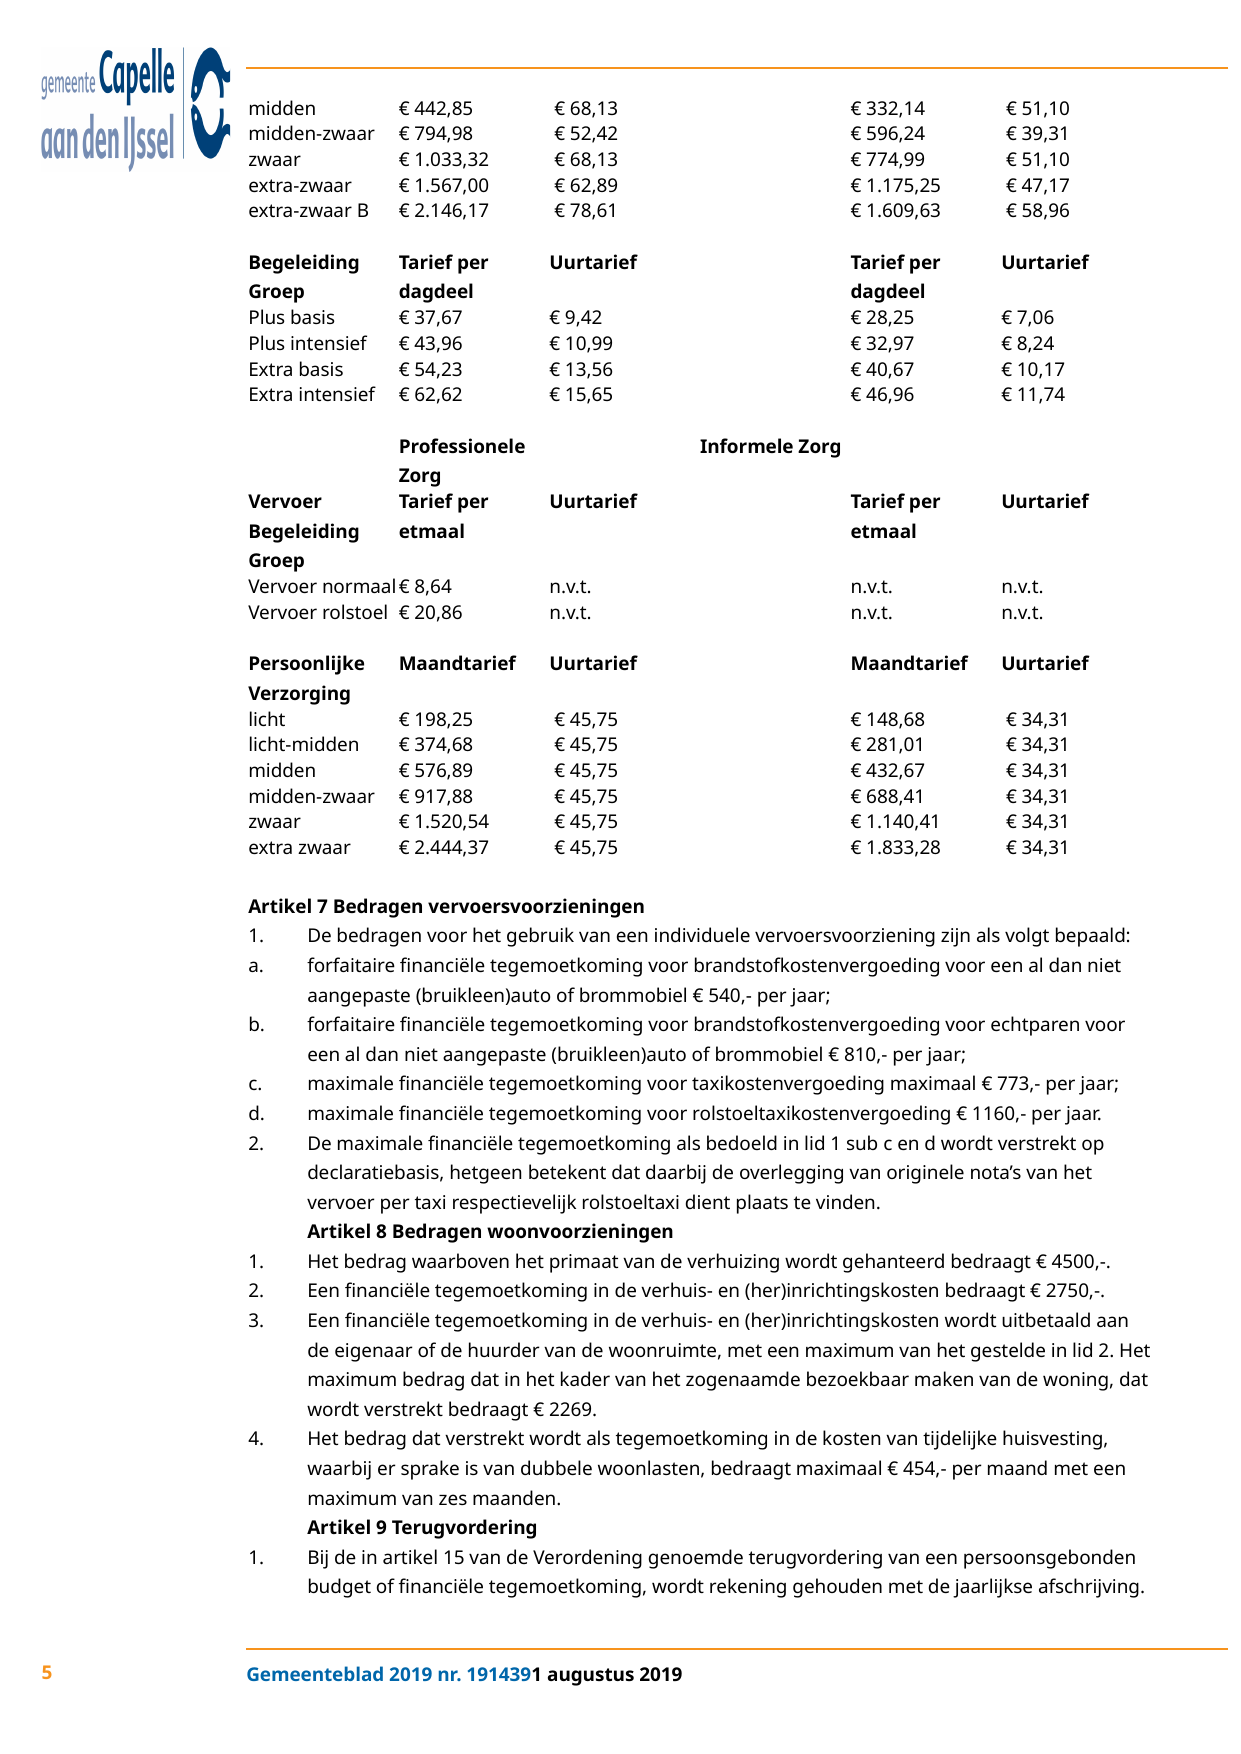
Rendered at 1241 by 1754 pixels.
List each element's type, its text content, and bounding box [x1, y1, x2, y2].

list Een financiële tegemoetkoming in de verhuis- en (her)inrichtingskosten wordt uitbetaald aan de eigenaar of de huurder van de woonruimte, met een maximum van het gestelde in lid 2. Het maximum bedrag dat in het kader van het zogenaamde bezoekbaar maken van de woning, dat wordt verstrekt bedraagt € 2269. [248, 1307, 1152, 1422]
table_cell Uurtarief [1001, 489, 1152, 573]
table_cell € 576,89 [399, 757, 549, 783]
table_cell [700, 249, 850, 304]
table_cell Tarief per dagdeel [850, 249, 1001, 304]
table_cell € 34,31 [1001, 732, 1152, 757]
table_cell [700, 835, 850, 860]
table_cell [850, 224, 1001, 249]
text Artikel 7 Bedragen vervoersvoorzieningen [248, 893, 1152, 919]
table_cell [248, 625, 398, 651]
table_cell midden-zwaar [248, 783, 398, 809]
table_cell [700, 625, 850, 651]
table_cell [700, 198, 850, 223]
table_cell € 32,97 [850, 330, 1001, 356]
table_cell € 15,65 [549, 382, 700, 407]
table_cell € 596,24 [850, 121, 1001, 146]
table_cell € 794,98 [399, 121, 549, 146]
table_cell Plus intensief [248, 330, 398, 356]
table_cell [850, 625, 1001, 651]
table_cell € 45,75 [549, 809, 700, 834]
table_cell € 39,31 [1001, 121, 1152, 146]
table_cell € 52,42 [549, 121, 700, 146]
table_cell [700, 356, 850, 382]
list forfaitaire financiële tegemoetkoming voor brandstofkostenvergoeding voor een al dan niet aangepaste (bruikleen)auto of brommobiel € 540,- per jaar; [248, 952, 1152, 1007]
table_cell Tarief per etmaal [399, 489, 549, 573]
table_cell € 688,41 [850, 783, 1001, 809]
table_cell € 45,75 [549, 732, 700, 757]
table_cell [700, 172, 850, 198]
table_cell € 68,13 [549, 146, 700, 172]
table_cell € 2.146,17 [399, 198, 549, 223]
table_cell € 28,25 [850, 305, 1001, 330]
table_cell [700, 651, 850, 706]
list De maximale financiële tegemoetkoming als bedoeld in lid 1 sub c en d wordt verstrekt op declaratiebasis, hetgeen betekent dat daarbij de overlegging van originele nota’s van het vervoer per taxi respectievelijk rolstoeltaxi dient plaats te vinden. [248, 1130, 1152, 1214]
table_cell € 1.609,63 [850, 198, 1001, 223]
table_cell [700, 146, 850, 172]
table_cell Vervoer rolstoel [248, 599, 398, 625]
table_cell [700, 305, 850, 330]
table_cell [399, 408, 549, 433]
table_cell € 51,10 [1001, 146, 1152, 172]
table_cell Tarief per etmaal [850, 489, 1001, 573]
table_cell € 442,85 [399, 95, 549, 121]
table_cell € 2.444,37 [399, 835, 549, 860]
table_cell € 10,99 [549, 330, 700, 356]
list forfaitaire financiële tegemoetkoming voor brandstofkostenvergoeding voor echtparen voor een al dan niet aangepaste (bruikleen)auto of brommobiel € 810,- per jaar; [248, 1011, 1152, 1067]
table_cell Uurtarief [549, 651, 700, 706]
table_cell n.v.t. [549, 573, 700, 599]
table_cell Persoonlijke Verzorging [248, 651, 398, 706]
table_cell [700, 757, 850, 783]
table_cell € 1.140,41 [850, 809, 1001, 834]
table_cell zwaar [248, 146, 398, 172]
table_cell [549, 625, 700, 651]
table_cell [700, 382, 850, 407]
table_cell [850, 408, 1001, 433]
table_cell [549, 408, 700, 433]
table_cell n.v.t. [850, 573, 1001, 599]
list maximale financiële tegemoetkoming voor taxikostenvergoeding maximaal € 773,- per jaar; [248, 1071, 1152, 1096]
table_cell € 1.833,28 [850, 835, 1001, 860]
table_cell € 10,17 [1001, 356, 1152, 382]
table_cell midden [248, 757, 398, 783]
table_cell licht [248, 706, 398, 732]
table_cell Uurtarief [549, 249, 700, 304]
table_cell [248, 408, 398, 433]
table_cell Maandtarief [850, 651, 1001, 706]
table_cell € 8,64 [399, 573, 549, 599]
table_cell € 13,56 [549, 356, 700, 382]
table_cell € 1.175,25 [850, 172, 1001, 198]
table_cell [700, 599, 850, 625]
table_cell € 1.567,00 [399, 172, 549, 198]
table_cell € 1.520,54 [399, 809, 549, 834]
table_cell [700, 224, 850, 249]
table_cell € 34,31 [1001, 809, 1152, 834]
table_cell Extra intensief [248, 382, 398, 407]
table_cell € 46,96 [850, 382, 1001, 407]
table_cell € 68,13 [549, 95, 700, 121]
table_cell € 1.033,32 [399, 146, 549, 172]
table_cell Begeleiding Groep [248, 249, 398, 304]
table_cell [399, 224, 549, 249]
table_cell licht-midden [248, 732, 398, 757]
table_cell Uurtarief [1001, 249, 1152, 304]
table_cell € 45,75 [549, 783, 700, 809]
table_cell [700, 809, 850, 834]
table_cell € 332,14 [850, 95, 1001, 121]
list maximale financiële tegemoetkoming voor rolstoeltaxikostenvergoeding € 1160,- per jaar. [248, 1100, 1152, 1126]
table_cell extra zwaar [248, 835, 398, 860]
list Bij de in artikel 15 van de Verordening genoemde terugvordering van een persoonsgebonden budget of financiële tegemoetkoming, wordt rekening gehouden met de jaarlijkse afschrijving. [248, 1544, 1152, 1599]
table_cell [700, 121, 850, 146]
table_cell Extra basis [248, 356, 398, 382]
table_cell € 54,23 [399, 356, 549, 382]
table_cell € 281,01 [850, 732, 1001, 757]
table_cell zwaar [248, 809, 398, 834]
table_cell € 8,24 [1001, 330, 1152, 356]
table_cell € 917,88 [399, 783, 549, 809]
list Artikel 9 Terugvordering [248, 1514, 1152, 1540]
table_cell € 148,68 [850, 706, 1001, 732]
table_cell € 43,96 [399, 330, 549, 356]
table_cell € 62,89 [549, 172, 700, 198]
table_cell [700, 783, 850, 809]
table_cell € 198,25 [399, 706, 549, 732]
list Het bedrag waarboven het primaat van de verhuizing wordt gehanteerd bedraagt € 4500,-. [248, 1248, 1152, 1274]
table_cell n.v.t. [1001, 599, 1152, 625]
table_cell € 58,96 [1001, 198, 1152, 223]
table_cell € 47,17 [1001, 172, 1152, 198]
table_cell Uurtarief [549, 489, 700, 573]
table_cell € 374,68 [399, 732, 549, 757]
table_cell Uurtarief [1001, 651, 1152, 706]
table_cell € 45,75 [549, 706, 700, 732]
table_cell [1001, 625, 1152, 651]
table_cell [399, 625, 549, 651]
table_cell € 37,67 [399, 305, 549, 330]
table_cell € 34,31 [1001, 706, 1152, 732]
table_cell € 45,75 [549, 835, 700, 860]
table_cell € 7,06 [1001, 305, 1152, 330]
table_cell € 78,61 [549, 198, 700, 223]
table_cell midden [248, 95, 398, 121]
table_cell [248, 224, 398, 249]
table_cell € 51,10 [1001, 95, 1152, 121]
table_cell € 45,75 [549, 757, 700, 783]
table_cell € 774,99 [850, 146, 1001, 172]
list Een financiële tegemoetkoming in de verhuis- en (her)inrichtingskosten bedraagt € 2750,-. [248, 1278, 1152, 1303]
table_cell Informele Zorg [700, 433, 850, 488]
list Het bedrag dat verstrekt wordt als tegemoetkoming in de kosten van tijdelijke huisvesting, waarbij er sprake is van dubbele woonlasten, bedraagt maximaal € 454,- per maand met een maximum van zes maanden. [248, 1426, 1152, 1510]
table_cell extra-zwaar B [248, 198, 398, 223]
table_cell [700, 330, 850, 356]
table_cell € 34,31 [1001, 783, 1152, 809]
table_cell € 62,62 [399, 382, 549, 407]
table_cell Plus basis [248, 305, 398, 330]
table_cell n.v.t. [1001, 573, 1152, 599]
table_cell Professionele Zorg [399, 433, 549, 488]
table_cell € 9,42 [549, 305, 700, 330]
table_cell [700, 732, 850, 757]
table_cell [1001, 408, 1152, 433]
table_cell [549, 224, 700, 249]
table_cell n.v.t. [549, 599, 700, 625]
picture [41, 47, 231, 172]
table_cell [549, 433, 700, 488]
table_cell € 11,74 [1001, 382, 1152, 407]
table_cell [700, 573, 850, 599]
table_cell € 40,67 [850, 356, 1001, 382]
table_cell € 34,31 [1001, 757, 1152, 783]
table_cell [700, 408, 850, 433]
table_cell Vervoer normaal [248, 573, 398, 599]
table_cell € 34,31 [1001, 835, 1152, 860]
list Artikel 8 Bedragen woonvoorzieningen [248, 1218, 1152, 1244]
table_cell [248, 433, 398, 488]
table_cell Vervoer Begeleiding Groep [248, 489, 398, 573]
table_cell Tarief per dagdeel [399, 249, 549, 304]
table_cell midden-zwaar [248, 121, 398, 146]
table_cell extra-zwaar [248, 172, 398, 198]
list De bedragen voor het gebruik van een individuele vervoersvoorziening zijn als volgt bepaald: [248, 923, 1152, 948]
table_cell € 432,67 [850, 757, 1001, 783]
table_cell [700, 95, 850, 121]
table_cell € 20,86 [399, 599, 549, 625]
table_cell [700, 706, 850, 732]
table_cell [1001, 224, 1152, 249]
table_cell n.v.t. [850, 599, 1001, 625]
table_cell [700, 489, 850, 573]
table_cell Maandtarief [399, 651, 549, 706]
